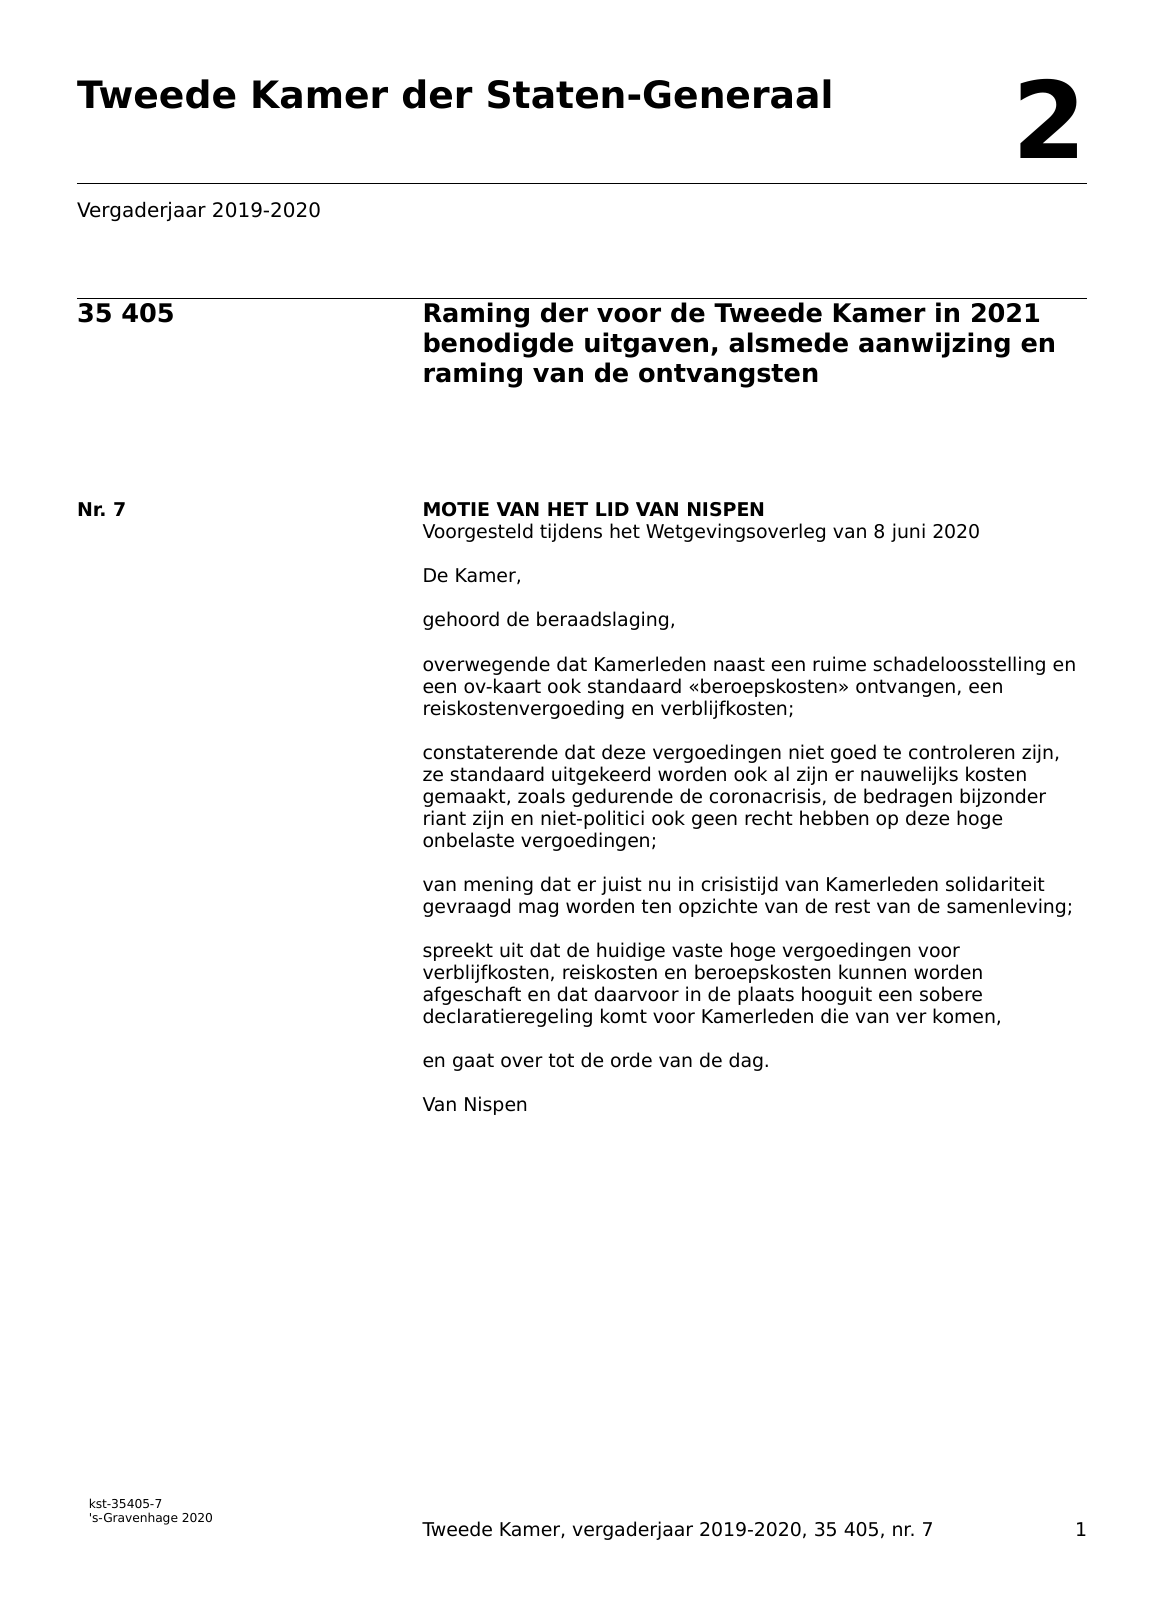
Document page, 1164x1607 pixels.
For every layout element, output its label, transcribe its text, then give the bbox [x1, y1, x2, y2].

text constaterende dat deze vergoedingen niet goed te controleren zijn, ze standaard uitgekeerd worden ook al zijn er nauwelijks kosten gemaakt, zoals gedurende de coronacrisis, de bedragen bijzonder riant zijn en niet-politici ook geen recht hebben op deze hoge onbelaste vergoedingen; [422, 742, 1087, 852]
subtitle Nr. 7 MOTIE VAN HET LID VAN NISPEN [77, 499, 1087, 521]
text overwegende dat Kamerleden naast een ruime schadeloosstelling en een ov-kaart ook standaard «beroepskosten» ontvangen, een reiskostenvergoeding en verblijfkosten; [422, 653, 1087, 719]
table_header Tweede Kamer der Staten-Generaal [77, 59, 886, 183]
text Voorgesteld tijdens het Wetgevingsoverleg van 8 juni 2020 [422, 521, 1087, 543]
text spreekt uit dat de huidige vaste hoge vergoedingen voor verblijfkosten, reiskosten en beroepskosten kunnen worden afgeschaft en dat daarvoor in de plaats hooguit een sobere declaratieregeling komt voor Kamerleden die van ver komen, [422, 940, 1087, 1028]
text en gaat over tot de orde van de dag. [422, 1050, 1087, 1072]
text Van Nispen [422, 1094, 1087, 1116]
text 's-Gravenhage 2020 [88, 1511, 323, 1525]
table_cell Vergaderjaar 2019-2020 [77, 184, 1087, 298]
text van mening dat er juist nu in crisistijd van Kamerleden solidariteit gevraagd mag worden ten opzichte van de rest van de samenleving; [422, 874, 1087, 918]
table_header 2 [886, 59, 1087, 183]
text De Kamer, [422, 565, 1087, 587]
text kst-35405-7 [88, 1497, 323, 1511]
text gehoord de beraadslaging, [422, 609, 1087, 631]
subtitle 35 405 Raming der voor de Tweede Kamer in 2021 benodigde uitgaven, alsmede aanwijzing en raming van de ontvangsten [77, 299, 1087, 388]
